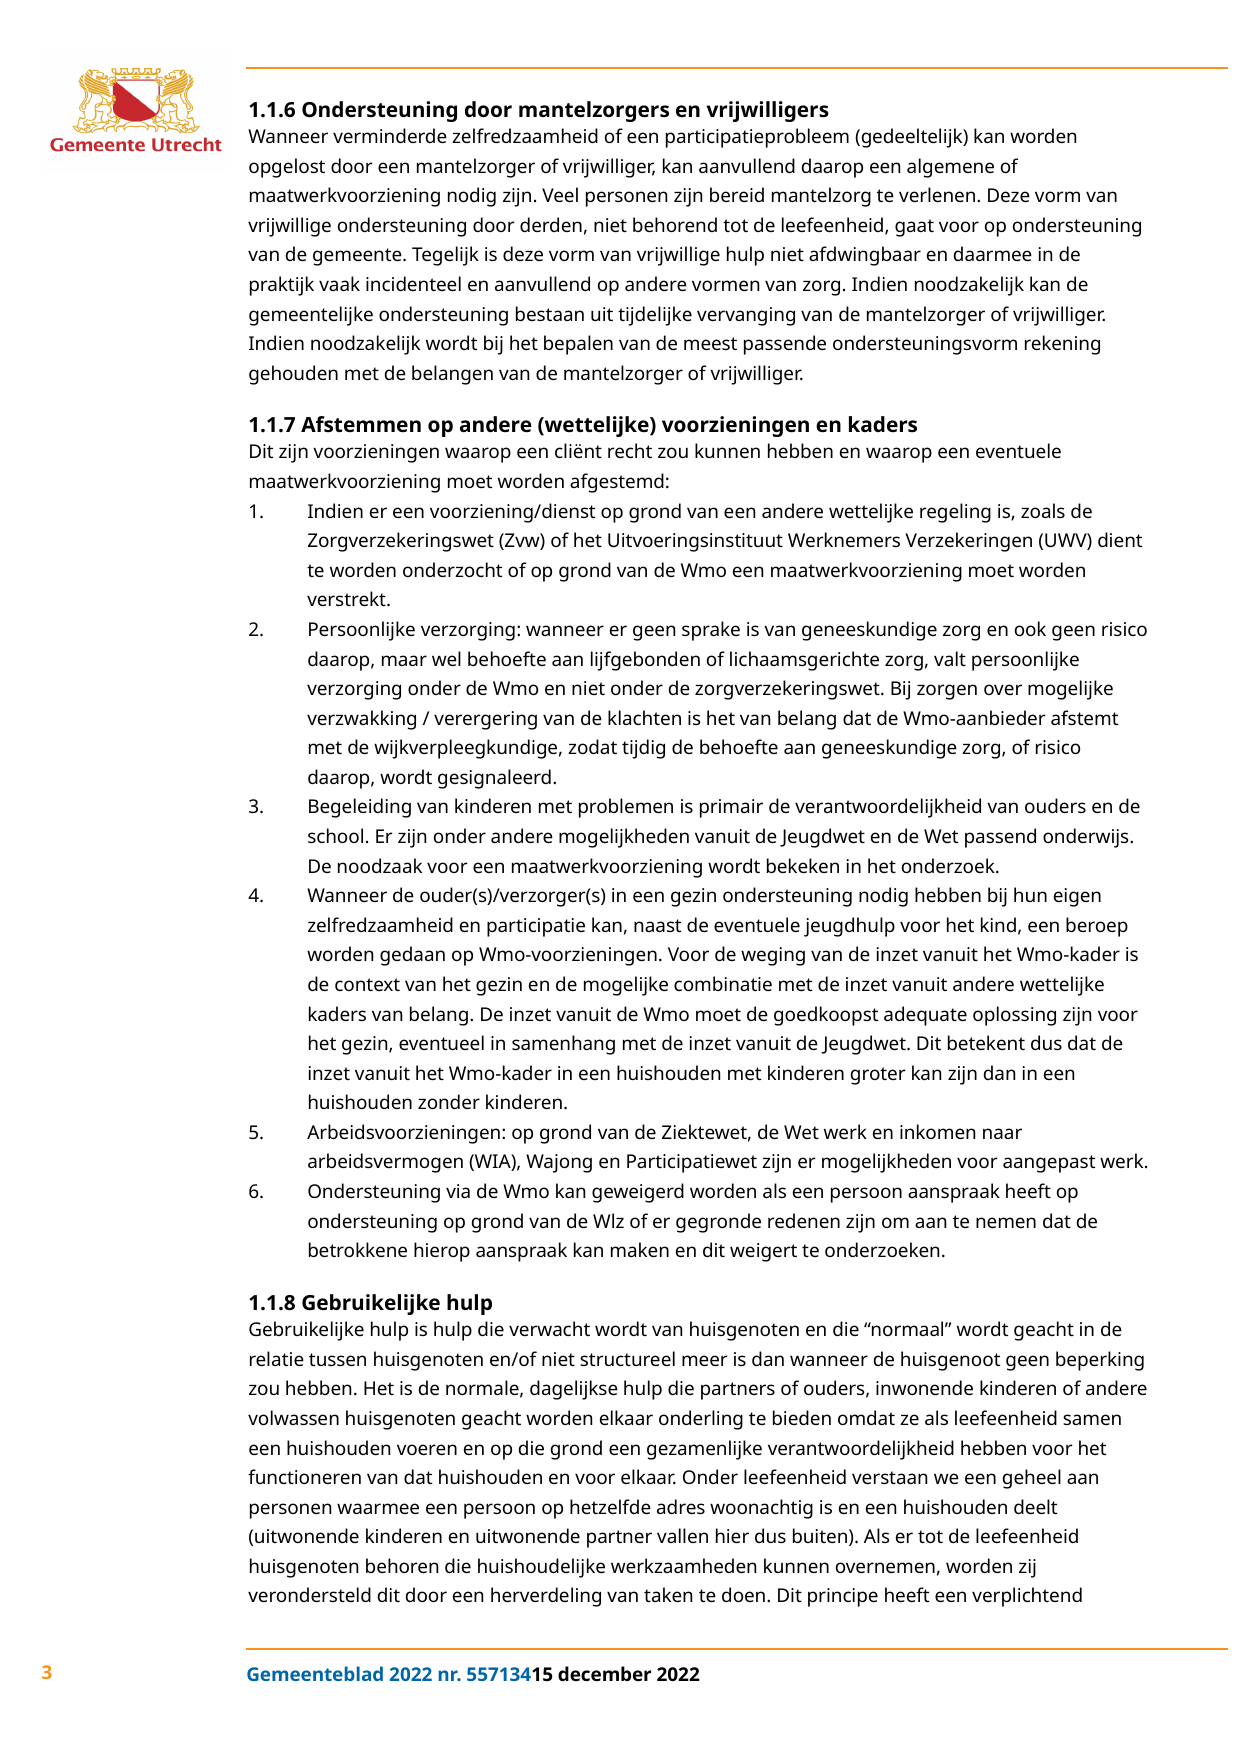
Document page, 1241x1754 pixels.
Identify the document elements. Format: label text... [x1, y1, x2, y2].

text Wanneer verminderde zelfredzaamheid of een participatieprobleem (gedeeltelijk) kan worden opgelost door een mantelzorger of vrijwilliger, kan aanvullend daarop een algemene of maatwerkvoorziening nodig zijn. Veel personen zijn bereid mantelzorg te verlenen. Deze vorm van vrijwillige ondersteuning door derden, niet behorend tot de leefeenheid, gaat voor op ondersteuning van de gemeente. Tegelijk is deze vorm van vrijwillige hulp niet afdwingbaar en daarmee in de praktijk vaak incidenteel en aanvullend op andere vormen van zorg. Indien noodzakelijk kan de gemeentelijke ondersteuning bestaan uit tijdelijke vervanging van de mantelzorger of vrijwilliger. [248, 123, 1152, 326]
picture [41, 47, 231, 172]
text 1.1.6 Ondersteuning door mantelzorgers en vrijwilligers [248, 95, 1152, 123]
list Wanneer de ouder(s)/verzorger(s) in een gezin ondersteuning nodig hebben bij hun eigen zelfredzaamheid en participatie kan, naast de eventuele jeugdhulp voor het kind, een beroep worden gedaan op Wmo-voorzieningen. Voor de weging van de inzet vanuit het Wmo-kader is de context van het gezin en de mogelijke combinatie met de inzet vanuit andere wettelijke kaders van belang. De inzet vanuit de Wmo moet de goedkoopst adequate oplossing zijn voor het gezin, eventueel in samenhang met de inzet vanuit de Jeugdwet. Dit betekent dus dat de inzet vanuit het Wmo-kader in een huishouden met kinderen groter kan zijn dan in een huishouden zonder kinderen. [248, 882, 1152, 1115]
text 1.1.8 Gebruikelijke hulp [248, 1288, 1152, 1316]
list Persoonlijke verzorging: wanneer er geen sprake is van geneeskundige zorg en ook geen risico daarop, maar wel behoefte aan lijfgebonden of lichaamsgerichte zorg, valt persoonlijke verzorging onder de Wmo en niet onder de zorgverzekeringswet. Bij zorgen over mogelijke verzwakking / verergering van de klachten is het van belang dat de Wmo-aanbieder afstemt met de wijkverpleegkundige, zodat tijdig de behoefte aan geneeskundige zorg, of risico daarop, wordt gesignaleerd. [248, 616, 1152, 790]
list Begeleiding van kinderen met problemen is primair de verantwoordelijkheid van ouders en de school. Er zijn onder andere mogelijkheden vanuit de Jeugdwet en de Wet passend onderwijs. De noodzaak voor een maatwerkvoorziening wordt bekeken in het onderzoek. [248, 794, 1152, 879]
text 1.1.7 Afstemmen op andere (wettelijke) voorzieningen en kaders [248, 410, 1152, 439]
text Dit zijn voorzieningen waarop een cliënt recht zou kunnen hebben en waarop een eventuele maatwerkvoorziening moet worden afgestemd: [248, 439, 1152, 494]
list Ondersteuning via de Wmo kan geweigerd worden als een persoon aanspraak heeft op ondersteuning op grond van de Wlz of er gegronde redenen zijn om aan te nemen dat de betrokkene hierop aanspraak kan maken en dit weigert te onderzoeken. [248, 1178, 1152, 1263]
list Indien er een voorziening/dienst op grond van een andere wettelijke regeling is, zoals de Zorgverzekeringswet (Zvw) of het Uitvoeringsinstituut Werknemers Verzekeringen (UWV) dient te worden onderzocht of op grond van de Wmo een maatwerkvoorziening moet worden verstrekt. [248, 498, 1152, 612]
text Gebruikelijke hulp is hulp die verwacht wordt van huisgenoten en die “normaal” wordt geacht in de relatie tussen huisgenoten en/of niet structureel meer is dan wanneer de huisgenoot geen beperking zou hebben. Het is de normale, dagelijkse hulp die partners of ouders, inwonende kinderen of andere volwassen huisgenoten geacht worden elkaar onderling te bieden omdat ze als leefeenheid samen een huishouden voeren en op die grond een gezamenlijke verantwoordelijkheid hebben voor het functioneren van dat huishouden en voor elkaar. Onder leefeenheid verstaan we een geheel aan personen waarmee een persoon op hetzelfde adres woonachtig is en een huishouden deelt (uitwonende kinderen en uitwonende partner vallen hier dus buiten). Als er tot de leefeenheid huisgenoten behoren die huishoudelijke werkzaamheden kunnen overnemen, worden zij verondersteld dit door een herverdeling van taken te doen. Dit principe heeft een verplichtend [248, 1316, 1152, 1608]
text Indien noodzakelijk wordt bij het bepalen van de meest passende ondersteuningsvorm rekening gehouden met de belangen van de mantelzorger of vrijwilliger. [248, 330, 1152, 386]
list Arbeidsvoorzieningen: op grond van de Ziektewet, de Wet werk en inkomen naar arbeidsvermogen (WIA), Wajong en Participatiewet zijn er mogelijkheden voor aangepast werk. [248, 1119, 1152, 1174]
